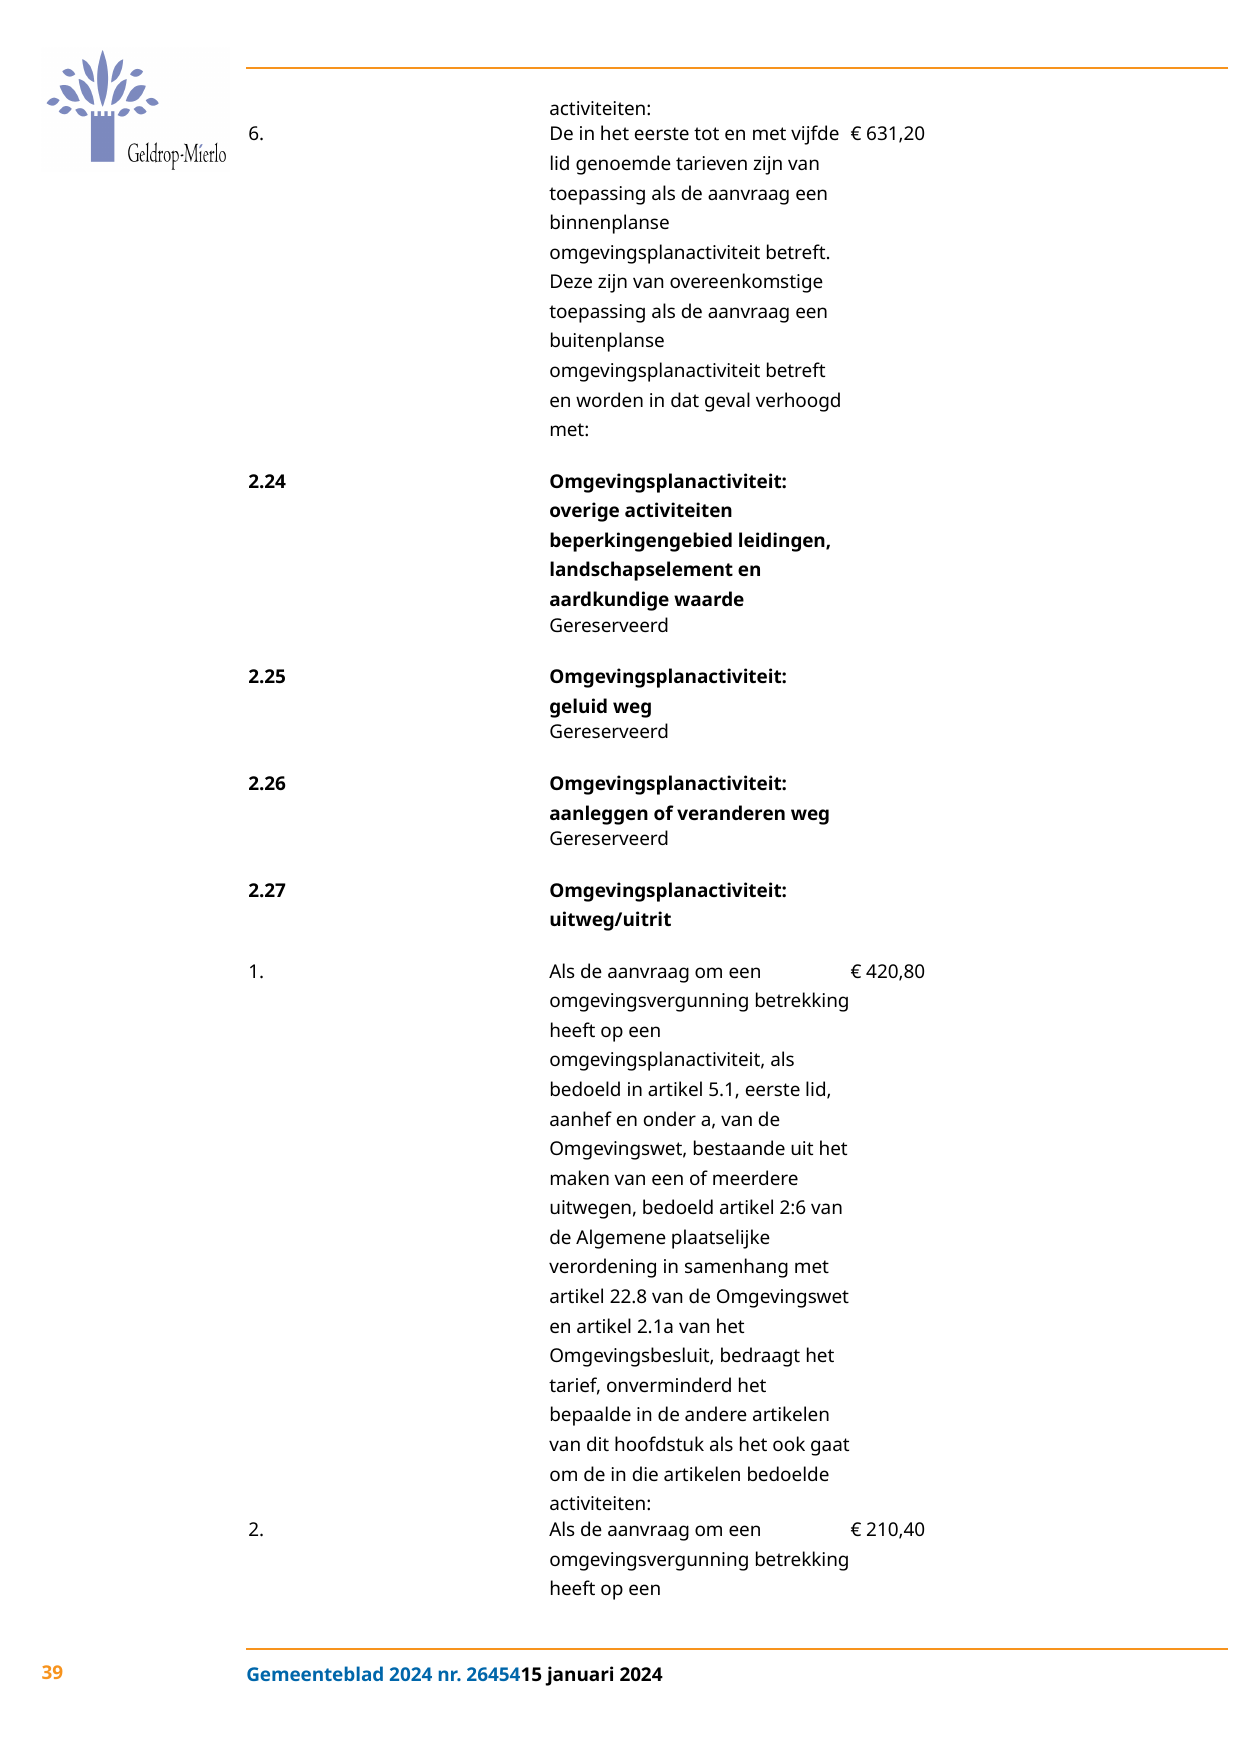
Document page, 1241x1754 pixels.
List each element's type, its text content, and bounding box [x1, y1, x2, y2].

table_cell [248, 744, 549, 770]
table_cell Omgevingsplanactiviteit: aanleggen of veranderen weg [549, 770, 850, 825]
table_cell [850, 612, 1152, 638]
table_cell [850, 468, 1152, 612]
table_cell 2.27 [248, 877, 549, 932]
table_cell 2.26 [248, 770, 549, 825]
table_cell [248, 638, 549, 663]
table_cell [248, 442, 549, 468]
table_cell [248, 932, 549, 958]
table_cell De in het eerste tot en met vijfde lid genoemde tarieven zijn van toepassing als de aanvraag een binnenplanse omgevingsplanactiviteit betreft. Deze zijn van overeenkomstige toepassing als de aanvraag een buitenplanse omgevingsplanactiviteit betreft en worden in dat geval verhoogd met: [549, 121, 850, 442]
table_cell [248, 612, 549, 638]
table_cell 1. [248, 958, 549, 1516]
table_cell 2.25 [248, 663, 549, 719]
table_cell [850, 770, 1152, 825]
table_cell [549, 932, 850, 958]
table_cell [549, 442, 850, 468]
table_cell activiteiten: [549, 95, 850, 121]
table_cell [850, 719, 1152, 744]
table_cell [248, 851, 549, 877]
table_cell € 420,80 [850, 958, 1152, 1516]
table_cell [549, 851, 850, 877]
table_cell € 631,20 [850, 121, 1152, 442]
table_cell [549, 638, 850, 663]
table_cell Gereserveerd [549, 612, 850, 638]
table_cell € 210,40 [850, 1516, 1152, 1601]
table_cell [850, 663, 1152, 719]
table_cell Als de aanvraag om een omgevingsvergunning betrekking heeft op een omgevingsplanactiviteit, als bedoeld in artikel 5.1, eerste lid, aanhef en onder a, van de Omgevingswet, bestaande uit het maken van een of meerdere uitwegen, bedoeld artikel 2:6 van de Algemene plaatselijke verordening in samenhang met artikel 22.8 van de Omgevingswet en artikel 2.1a van het Omgevingsbesluit, bedraagt het tarief, onverminderd het bepaalde in de andere artikelen van dit hoofdstuk als het ook gaat om de in die artikelen bedoelde activiteiten: [549, 958, 850, 1516]
table_cell 2.24 [248, 468, 549, 612]
table_cell [850, 95, 1152, 121]
table_cell [850, 442, 1152, 468]
picture [41, 47, 231, 172]
table_cell Omgevingsplanactiviteit: overige activiteiten beperkingengebied leidingen, landschapselement en aardkundige waarde [549, 468, 850, 612]
table_cell [850, 851, 1152, 877]
table_cell Omgevingsplanactiviteit: geluid weg [549, 663, 850, 719]
table_cell [850, 932, 1152, 958]
table_cell 2. [248, 1516, 549, 1601]
table_cell [850, 744, 1152, 770]
table_cell [850, 877, 1152, 932]
table_cell Gereserveerd [549, 719, 850, 744]
table_cell Als de aanvraag om een omgevingsvergunning betrekking heeft op een [549, 1516, 850, 1601]
table_cell Omgevingsplanactiviteit: uitweg/uitrit [549, 877, 850, 932]
table_cell 6. [248, 121, 549, 442]
table_cell [549, 744, 850, 770]
table_cell [248, 719, 549, 744]
table_cell Gereserveerd [549, 825, 850, 851]
table_cell [850, 825, 1152, 851]
table_cell [850, 638, 1152, 663]
table_cell [248, 825, 549, 851]
table_cell [248, 95, 549, 121]
